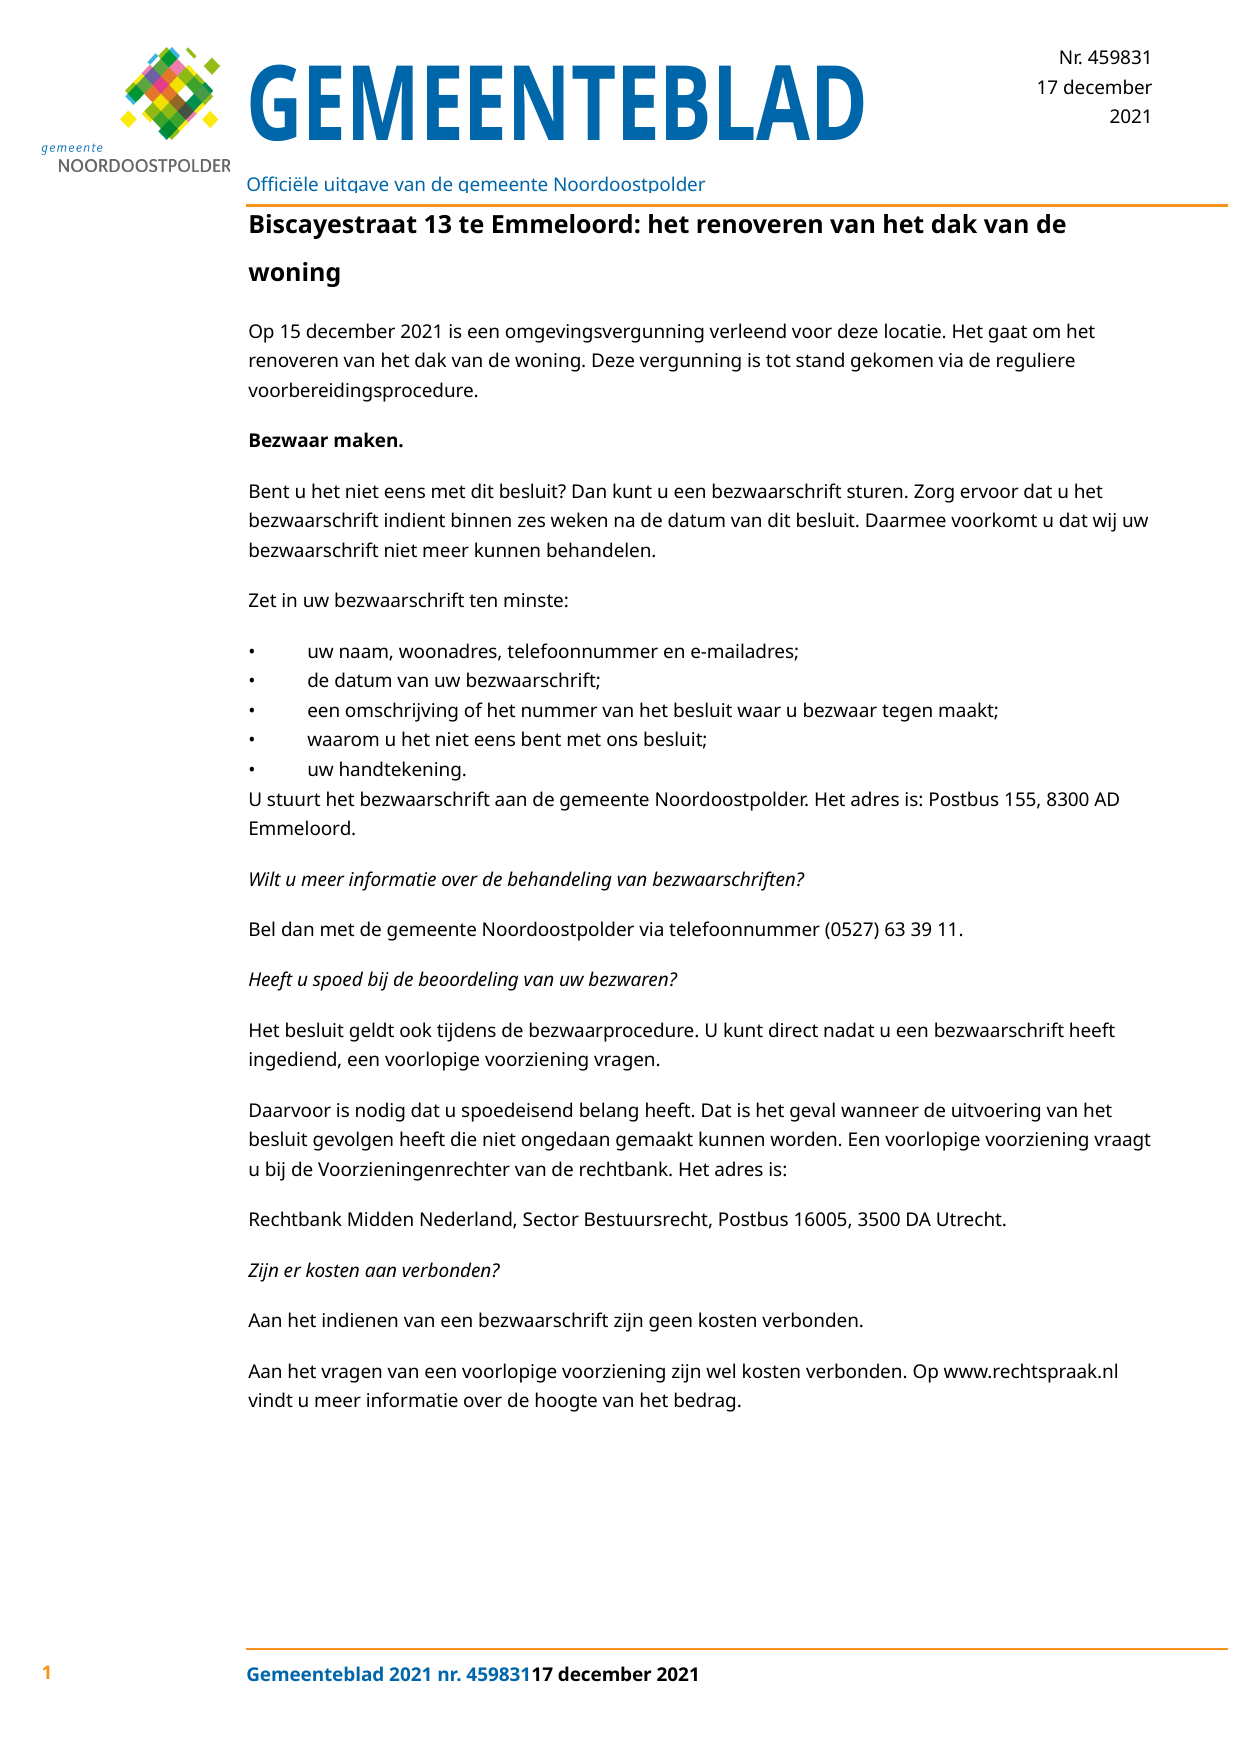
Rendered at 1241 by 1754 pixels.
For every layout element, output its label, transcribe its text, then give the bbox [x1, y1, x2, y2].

text Rechtbank Midden Nederland, Sector Bestuursrecht, Postbus 16005, 3500 DA Utrecht. [248, 1207, 1152, 1232]
text Aan het vragen van een voorlopige voorziening zijn wel kosten verbonden. Op www.rechtspraak.nl vindt u meer informatie over de hoogte van het bedrag. [248, 1358, 1152, 1413]
text Bent u het niet eens met dit besluit? Dan kunt u een bezwaarschrift sturen. Zorg ervoor dat u het bezwaarschrift indient binnen zes weken na de datum van dit besluit. Daarmee voorkomt u dat wij uw bezwaarschrift niet meer kunnen behandelen. [248, 478, 1152, 563]
list uw naam, woonadres, telefoonnummer en e-mailadres; [248, 638, 1152, 664]
text Op 15 december 2021 is een omgevingsvergunning verleend voor deze locatie. Het gaat om het renoveren van het dak van de woning. Deze vergunning is tot stand gekomen via de reguliere voorbereidingsprocedure. [248, 318, 1152, 403]
text Biscayestraat 13 te Emmeloord: het renoveren van het dak van de woning [248, 207, 1152, 288]
text Zijn er kosten aan verbonden? [248, 1257, 1152, 1283]
text U stuurt het bezwaarschrift aan de gemeente Noordoostpolder. Het adres is: Postbus 155, 8300 AD Emmeloord. [248, 786, 1152, 841]
list waarom u het niet eens bent met ons besluit; [248, 727, 1152, 752]
text Daarvoor is nodig dat u spoedeisend belang heeft. Dat is het geval wanneer de uitvoering van het besluit gevolgen heeft die niet ongedaan gemaakt kunnen worden. Een voorlopige voorziening vraagt u bij de Voorzieningenrechter van de rechtbank. Het adres is: [248, 1097, 1152, 1182]
list uw handtekening. [248, 756, 1152, 782]
text Bezwaar maken. [248, 427, 1152, 453]
picture [41, 47, 231, 172]
text Heeft u spoed bij de beoordeling van uw bezwaren? [248, 967, 1152, 992]
list een omschrijving of het nummer van het besluit waar u bezwaar tegen maakt; [248, 697, 1152, 723]
text Aan het indienen van een bezwaarschrift zijn geen kosten verbonden. [248, 1307, 1152, 1333]
text Wilt u meer informatie over de behandeling van bezwaarschriften? [248, 866, 1152, 892]
list de datum van uw bezwaarschrift; [248, 667, 1152, 693]
text Bel dan met de gemeente Noordoostpolder via telefoonnummer (0527) 63 39 11. [248, 916, 1152, 942]
text Zet in uw bezwaarschrift ten minste: [248, 587, 1152, 613]
text Het besluit geldt ook tijdens de bezwaarprocedure. U kunt direct nadat u een bezwaarschrift heeft ingediend, een voorlopige voorziening vragen. [248, 1017, 1152, 1072]
